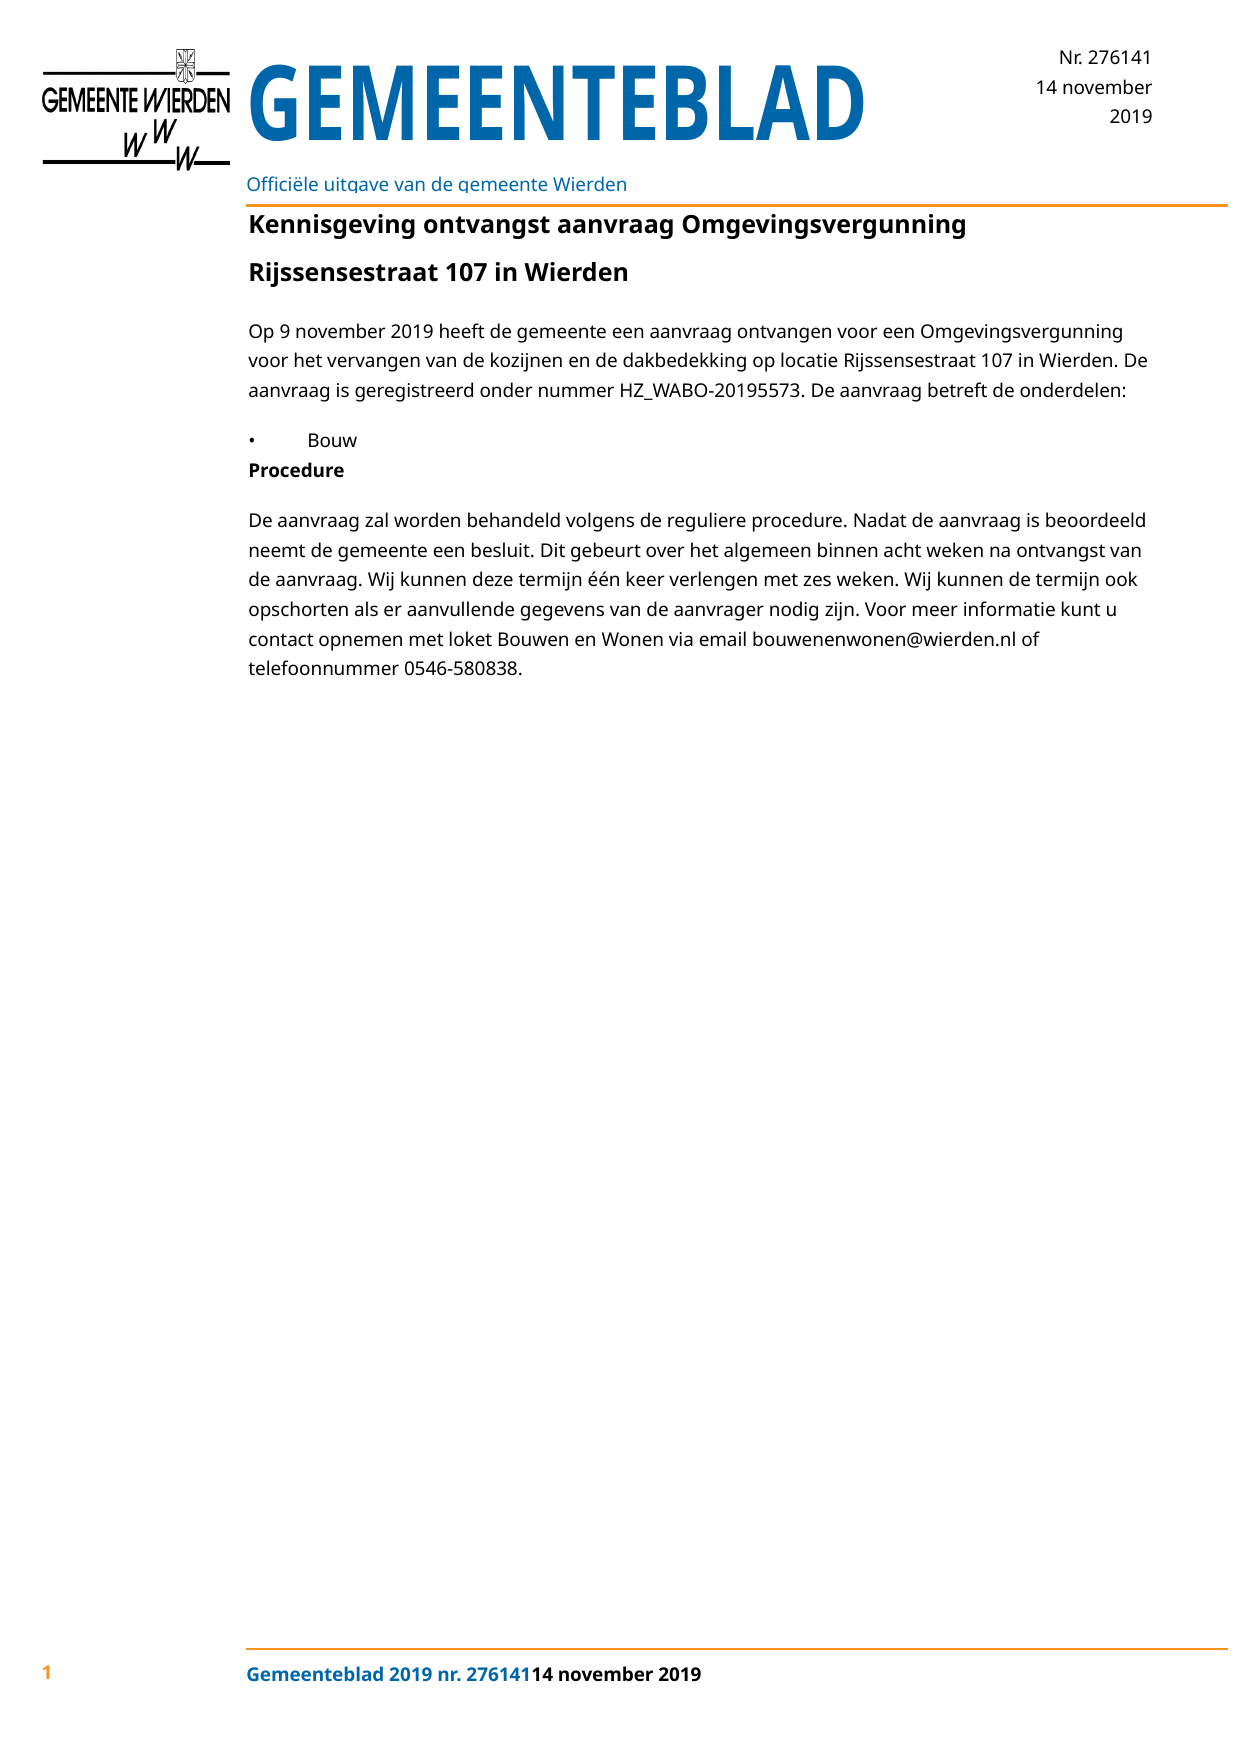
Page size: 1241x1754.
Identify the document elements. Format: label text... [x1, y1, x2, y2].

text Op 9 november 2019 heeft de gemeente een aanvraag ontvangen voor een Omgevingsvergunning voor het vervangen van de kozijnen en de dakbedekking op locatie Rijssensestraat 107 in Wierden. De aanvraag is geregistreerd onder nummer HZ_WABO-20195573. De aanvraag betreft de onderdelen: [248, 318, 1152, 403]
text De aanvraag zal worden behandeld volgens de reguliere procedure. Nadat de aanvraag is beoordeeld neemt de gemeente een besluit. Dit gebeurt over het algemeen binnen acht weken na ontvangst van de aanvraag. Wij kunnen deze termijn één keer verlengen met zes weken. Wij kunnen de termijn ook opschorten als er aanvullende gegevens van de aanvrager nodig zijn. Voor meer informatie kunt u contact opnemen met loket Bouwen en Wonen via email bouwenenwonen@wierden.nl of telefoonnummer 0546-580838. [248, 507, 1152, 681]
text Procedure [248, 457, 1152, 483]
list Bouw [248, 427, 1152, 453]
text Kennisgeving ontvangst aanvraag Omgevingsvergunning Rijssensestraat 107 in Wierden [248, 207, 1152, 288]
picture [41, 47, 231, 172]
